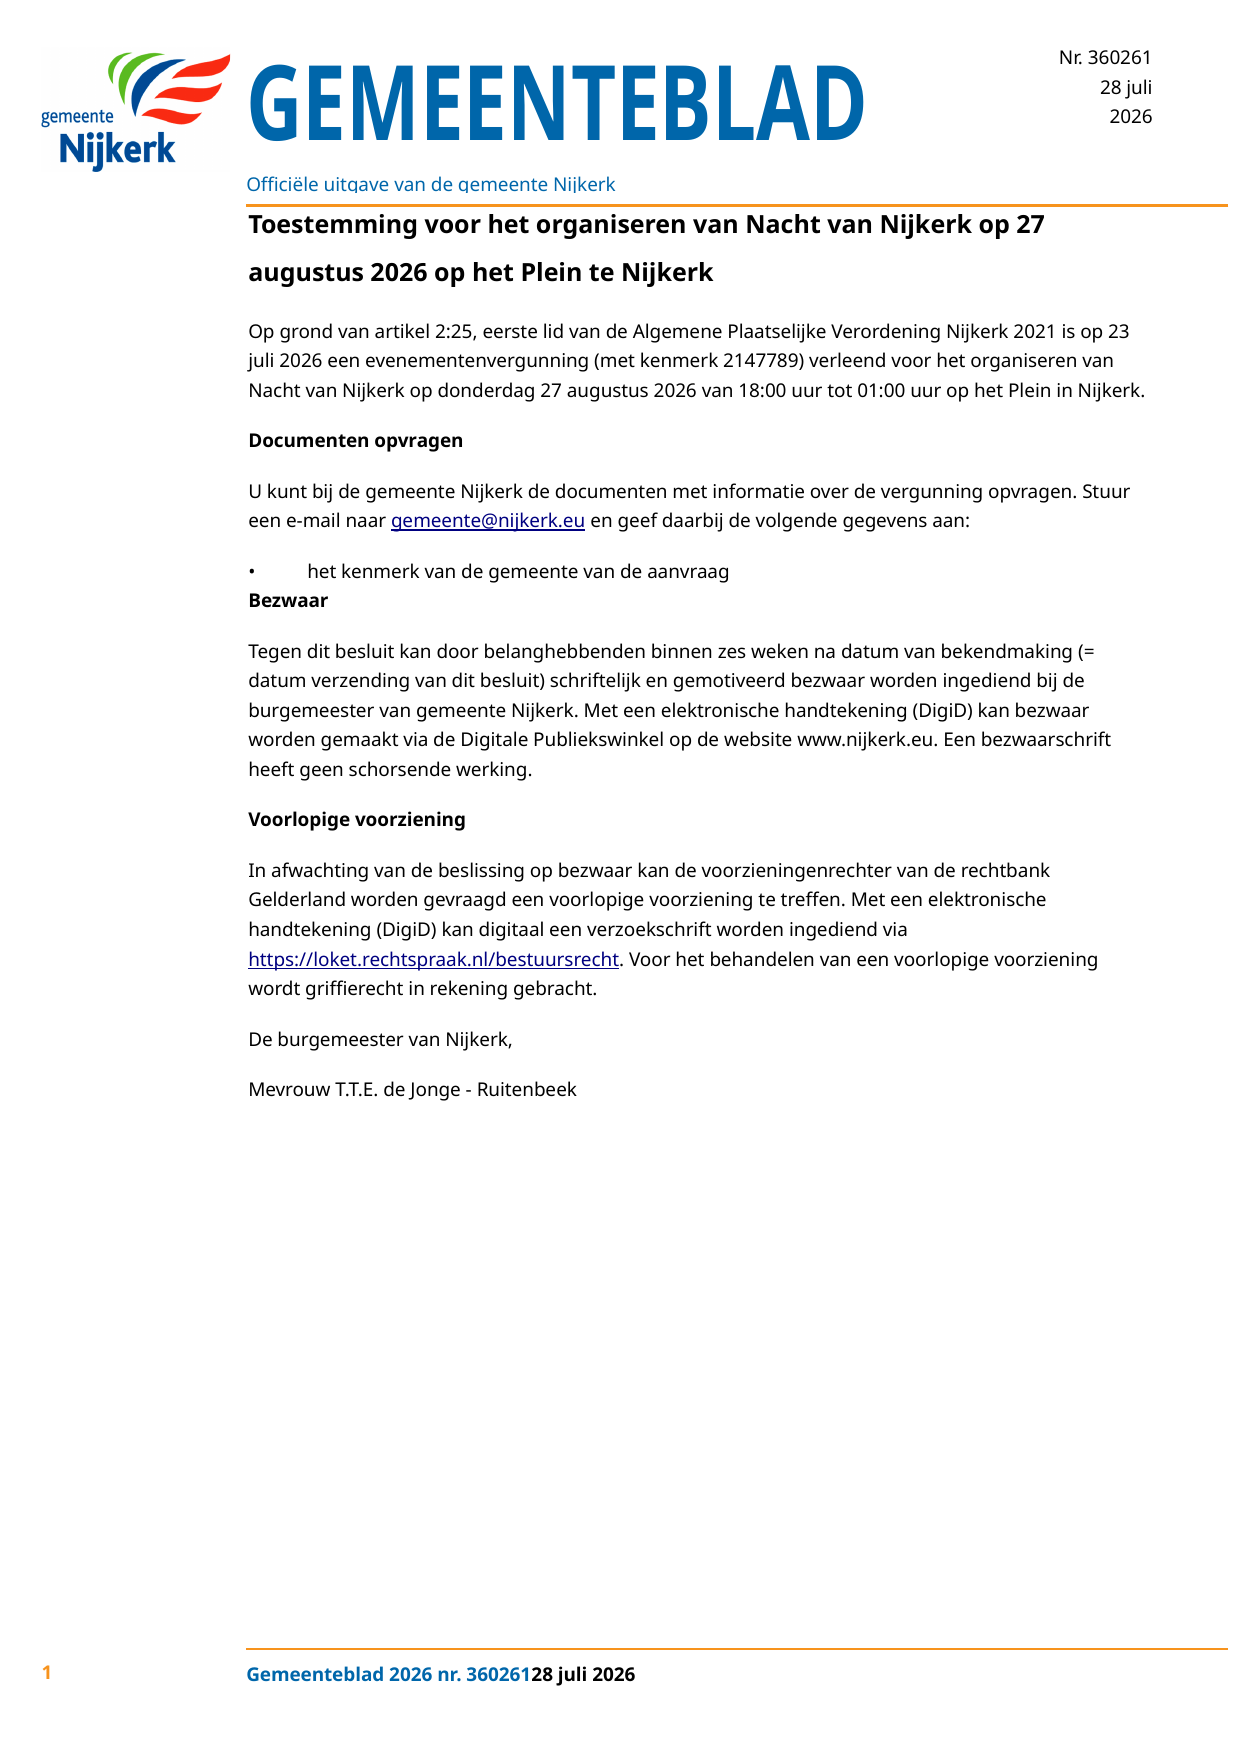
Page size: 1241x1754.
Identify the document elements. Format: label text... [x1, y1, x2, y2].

text Tegen dit besluit kan door belanghebbenden binnen zes weken na datum van bekendmaking (= datum verzending van dit besluit) schriftelijk en gemotiveerd bezwaar worden ingediend bij de burgemeester van gemeente Nijkerk. Met een elektronische handtekening (DigiD) kan bezwaar worden gemaakt via de Digitale Publiekswinkel op de website www.nijkerk.eu. Een bezwaarschrift heeft geen schorsende werking. [248, 638, 1152, 782]
text Op grond van artikel 2:25, eerste lid van de Algemene Plaatselijke Verordening Nijkerk 2021 is op 23 juli 2026 een evenementenvergunning (met kenmerk 2147789) verleend voor het organiseren van Nacht van Nijkerk op donderdag 27 augustus 2026 van 18:00 uur tot 01:00 uur op het Plein in Nijkerk. [248, 318, 1152, 403]
text Documenten opvragen [248, 427, 1152, 453]
picture [41, 47, 231, 172]
text De burgemeester van Nijkerk, [248, 1026, 1152, 1052]
text Voorlopige voorziening [248, 807, 1152, 832]
text U kunt bij de gemeente Nijkerk de documenten met informatie over de vergunning opvragen. Stuur een e-mail naar gemeente@nijkerk.eu en geef daarbij de volgende gegevens aan: [248, 478, 1152, 533]
text In afwachting van de beslissing op bezwaar kan de voorzieningenrechter van de rechtbank Gelderland worden gevraagd een voorlopige voorziening te treffen. Met een elektronische handtekening (DigiD) kan digitaal een verzoekschrift worden ingediend via https://loket.rechtspraak.nl/bestuursrecht. Voor het behandelen van een voorlopige voorziening wordt griffierecht in rekening gebracht. [248, 857, 1152, 1001]
text Toestemming voor het organiseren van Nacht van Nijkerk op 27 augustus 2026 op het Plein te Nijkerk [248, 207, 1152, 288]
list het kenmerk van de gemeente van de aanvraag [248, 558, 1152, 584]
text Bezwaar [248, 587, 1152, 613]
text Mevrouw T.T.E. de Jonge - Ruitenbeek [248, 1076, 1152, 1102]
